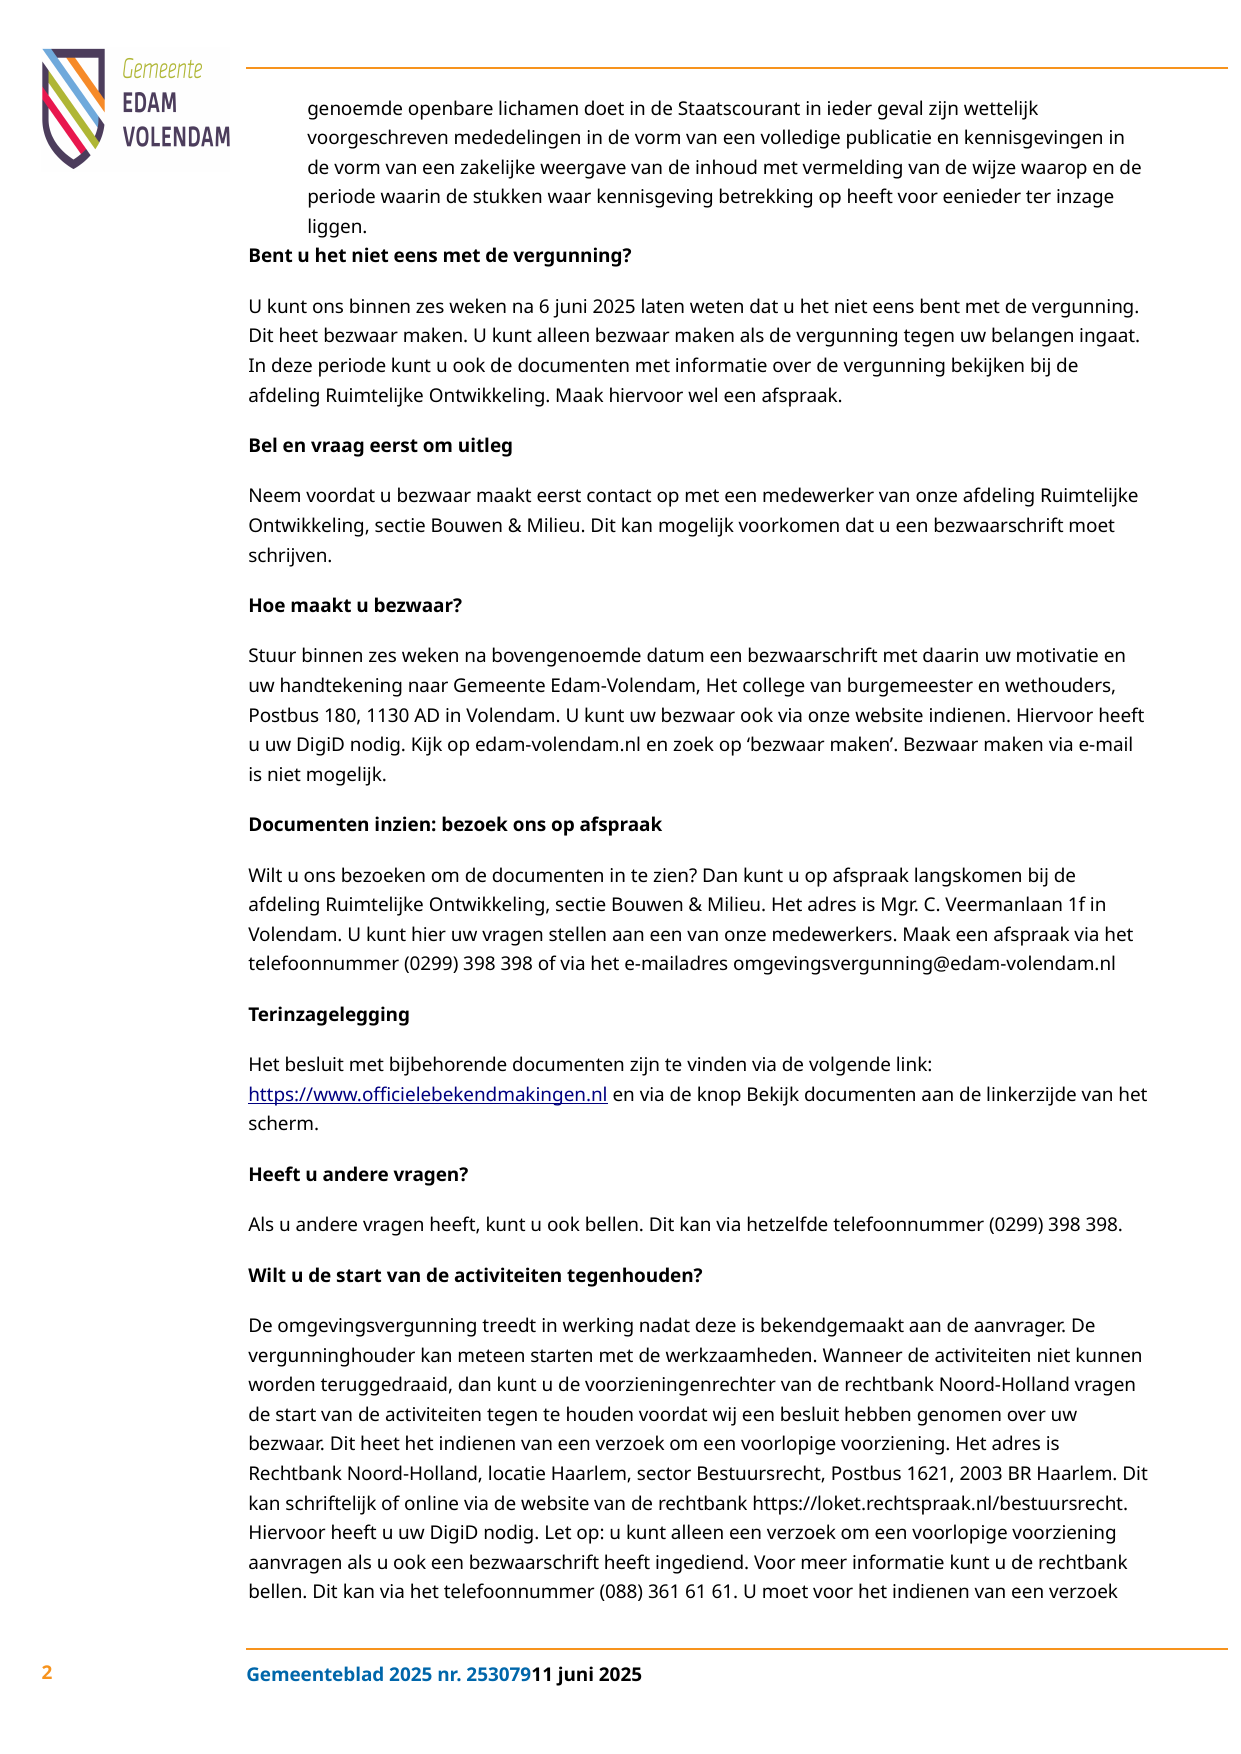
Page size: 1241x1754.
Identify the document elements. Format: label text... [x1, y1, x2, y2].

text De omgevingsvergunning treedt in werking nadat deze is bekendgemaakt aan de aanvrager. De vergunninghouder kan meteen starten met de werkzaamheden. Wanneer de activiteiten niet kunnen worden teruggedraaid, dan kunt u de voorzieningenrechter van de rechtbank Noord-Holland vragen de start van de activiteiten tegen te houden voordat wij een besluit hebben genomen over uw bezwaar. Dit heet het indienen van een verzoek om een voorlopige voorziening. Het adres is Rechtbank Noord-Holland, locatie Haarlem, sector Bestuursrecht, Postbus 1621, 2003 BR Haarlem. Dit kan schriftelijk of online via de website van de rechtbank https://loket.rechtspraak.nl/bestuursrecht. Hiervoor heeft u uw DigiD nodig. Let op: u kunt alleen een verzoek om een voorlopige voorziening aanvragen als u ook een bezwaarschrift heeft ingediend. Voor meer informatie kunt u de rechtbank bellen. Dit kan via het telefoonnummer (088) 361 61 61. U moet voor het indienen van een verzoek [248, 1312, 1152, 1604]
text Wilt u ons bezoeken om de documenten in te zien? Dan kunt u op afspraak langskomen bij de afdeling Ruimtelijke Ontwikkeling, sectie Bouwen & Milieu. Het adres is Mgr. C. Veermanlaan 1f in Volendam. U kunt hier uw vragen stellen aan een van onze medewerkers. Maak een afspraak via het telefoonnummer (0299) 398 398 of via het e-mailadres omgevingsvergunning@edam-volendam.nl [248, 862, 1152, 976]
text Het besluit met bijbehorende documenten zijn te vinden via de volgende link: https://www.officielebekendmakingen.nl en via de knop Bekijk documenten aan de linkerzijde van het scherm. [248, 1051, 1152, 1136]
text Neem voordat u bezwaar maakt eerst contact op met een medewerker van onze afdeling Ruimtelijke Ontwikkeling, sectie Bouwen & Milieu. Dit kan mogelijk voorkomen dat u een bezwaarschrift moet schrijven. [248, 483, 1152, 568]
text Stuur binnen zes weken na bovengenoemde datum een bezwaarschrift met daarin uw motivatie en uw handtekening naar Gemeente Edam-Volendam, Het college van burgemeester en wethouders, Postbus 180, 1130 AD in Volendam. U kunt uw bezwaar ook via onze website indienen. Hiervoor heeft u uw DigiD nodig. Kijk op edam-volendam.nl en zoek op ‘bezwaar maken’. Bezwaar maken via e-mail is niet mogelijk. [248, 643, 1152, 787]
text Wilt u de start van de activiteiten tegenhouden? [248, 1262, 1152, 1288]
text U kunt ons binnen zes weken na 6 juni 2025 laten weten dat u het niet eens bent met de vergunning. Dit heet bezwaar maken. U kunt alleen bezwaar maken als de vergunning tegen uw belangen ingaat. In deze periode kunt u ook de documenten met informatie over de vergunning bekijken bij de afdeling Ruimtelijke Ontwikkeling. Maak hiervoor wel een afspraak. [248, 293, 1152, 408]
text Als u andere vragen heeft, kunt u ook bellen. Dit kan via hetzelfde telefoonnummer (0299) 398 398. [248, 1211, 1152, 1237]
text Heeft u andere vragen? [248, 1161, 1152, 1187]
picture [41, 47, 231, 172]
text Bel en vraag eerst om uitleg [248, 432, 1152, 458]
text Documenten inzien: bezoek ons op afspraak [248, 811, 1152, 837]
text Hoe maakt u bezwaar? [248, 592, 1152, 618]
text Bent u het niet eens met de vergunning? [248, 243, 1152, 268]
list genoemde openbare lichamen doet in de Staatscourant in ieder geval zijn wettelijk voorgeschreven mededelingen in de vorm van een volledige publicatie en kennisgevingen in de vorm van een zakelijke weergave van de inhoud met vermelding van de wijze waarop en de periode waarin de stukken waar kennisgeving betrekking op heeft voor eenieder ter inzage liggen. [248, 95, 1152, 239]
text Terinzagelegging [248, 1001, 1152, 1027]
